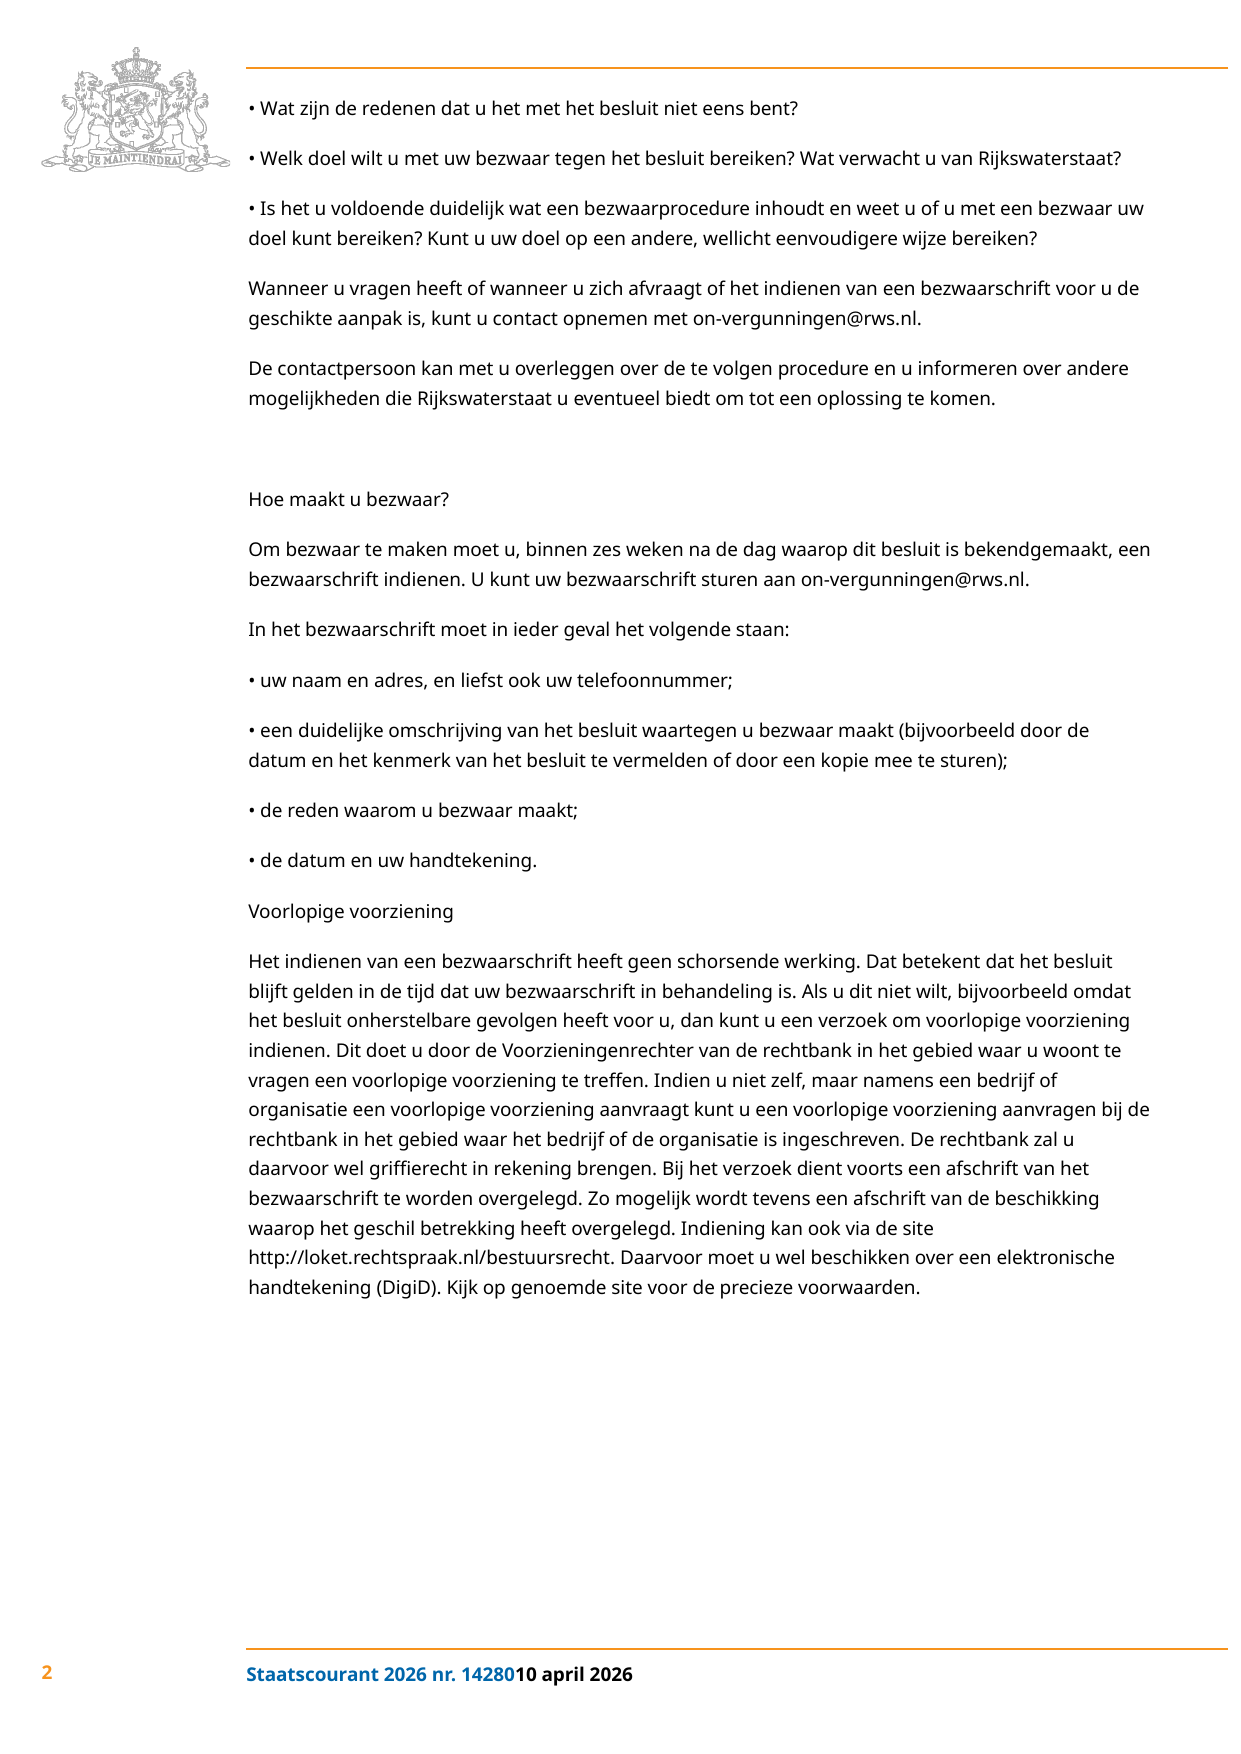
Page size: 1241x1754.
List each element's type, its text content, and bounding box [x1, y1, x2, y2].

text • een duidelijke omschrijving van het besluit waartegen u bezwaar maakt (bijvoorbeeld door de datum en het kenmerk van het besluit te vermelden of door een kopie mee te sturen); [248, 717, 1152, 773]
text • uw naam en adres, en liefst ook uw telefoonnummer; [248, 667, 1152, 693]
text Het indienen van een bezwaarschrift heeft geen schorsende werking. Dat betekent dat het besluit blijft gelden in de tijd dat uw bezwaarschrift in behandeling is. Als u dit niet wilt, bijvoorbeeld omdat het besluit onherstelbare gevolgen heeft voor u, dan kunt u een verzoek om voorlopige voorziening indienen. Dit doet u door de Voorzieningenrechter van de rechtbank in het gebied waar u woont te vragen een voorlopige voorziening te treffen. Indien u niet zelf, maar namens een bedrijf of organisatie een voorlopige voorziening aanvraagt kunt u een voorlopige voorziening aanvragen bij de rechtbank in het gebied waar het bedrijf of de organisatie is ingeschreven. De rechtbank zal u daarvoor wel griffierecht in rekening brengen. Bij het verzoek dient voorts een afschrift van het bezwaarschrift te worden overgelegd. Zo mogelijk wordt tevens een afschrift van de beschikking waarop het geschil betrekking heeft overgelegd. Indiening kan ook via de site http://loket.rechtspraak.nl/bestuursrecht. Daarvoor moet u wel beschikken over een elektronische handtekening (DigiD). Kijk op genoemde site voor de precieze voorwaarden. [248, 948, 1152, 1300]
text Hoe maakt u bezwaar? [248, 486, 1152, 512]
text • de reden waarom u bezwaar maakt; [248, 797, 1152, 823]
text In het bezwaarschrift moet in ieder geval het volgende staan: [248, 616, 1152, 642]
text • de datum en uw handtekening. [248, 848, 1152, 873]
text Voorlopige voorziening [248, 898, 1152, 924]
text • Is het u voldoende duidelijk wat een bezwaarprocedure inhoudt en weet u of u met een bezwaar uw doel kunt bereiken? Kunt u uw doel op een andere, wellicht eenvoudigere wijze bereiken? [248, 196, 1152, 251]
text De contactpersoon kan met u overleggen over de te volgen procedure en u informeren over andere mogelijkheden die Rijkswaterstaat u eventueel biedt om tot een oplossing te komen. [248, 356, 1152, 411]
text • Wat zijn de redenen dat u het met het besluit niet eens bent? [248, 95, 1152, 121]
picture [41, 47, 231, 172]
text Wanneer u vragen heeft of wanneer u zich afvraagt of het indienen van een bezwaarschrift voor u de geschikte aanpak is, kunt u contact opnemen met on-vergunningen@rws.nl. [248, 276, 1152, 331]
text Om bezwaar te maken moet u, binnen zes weken na de dag waarop dit besluit is bekendgemaakt, een bezwaarschrift indienen. U kunt uw bezwaarschrift sturen aan on-vergunningen@rws.nl. [248, 536, 1152, 592]
text • Welk doel wilt u met uw bezwaar tegen het besluit bereiken? Wat verwacht u van Rijkswaterstaat? [248, 145, 1152, 171]
